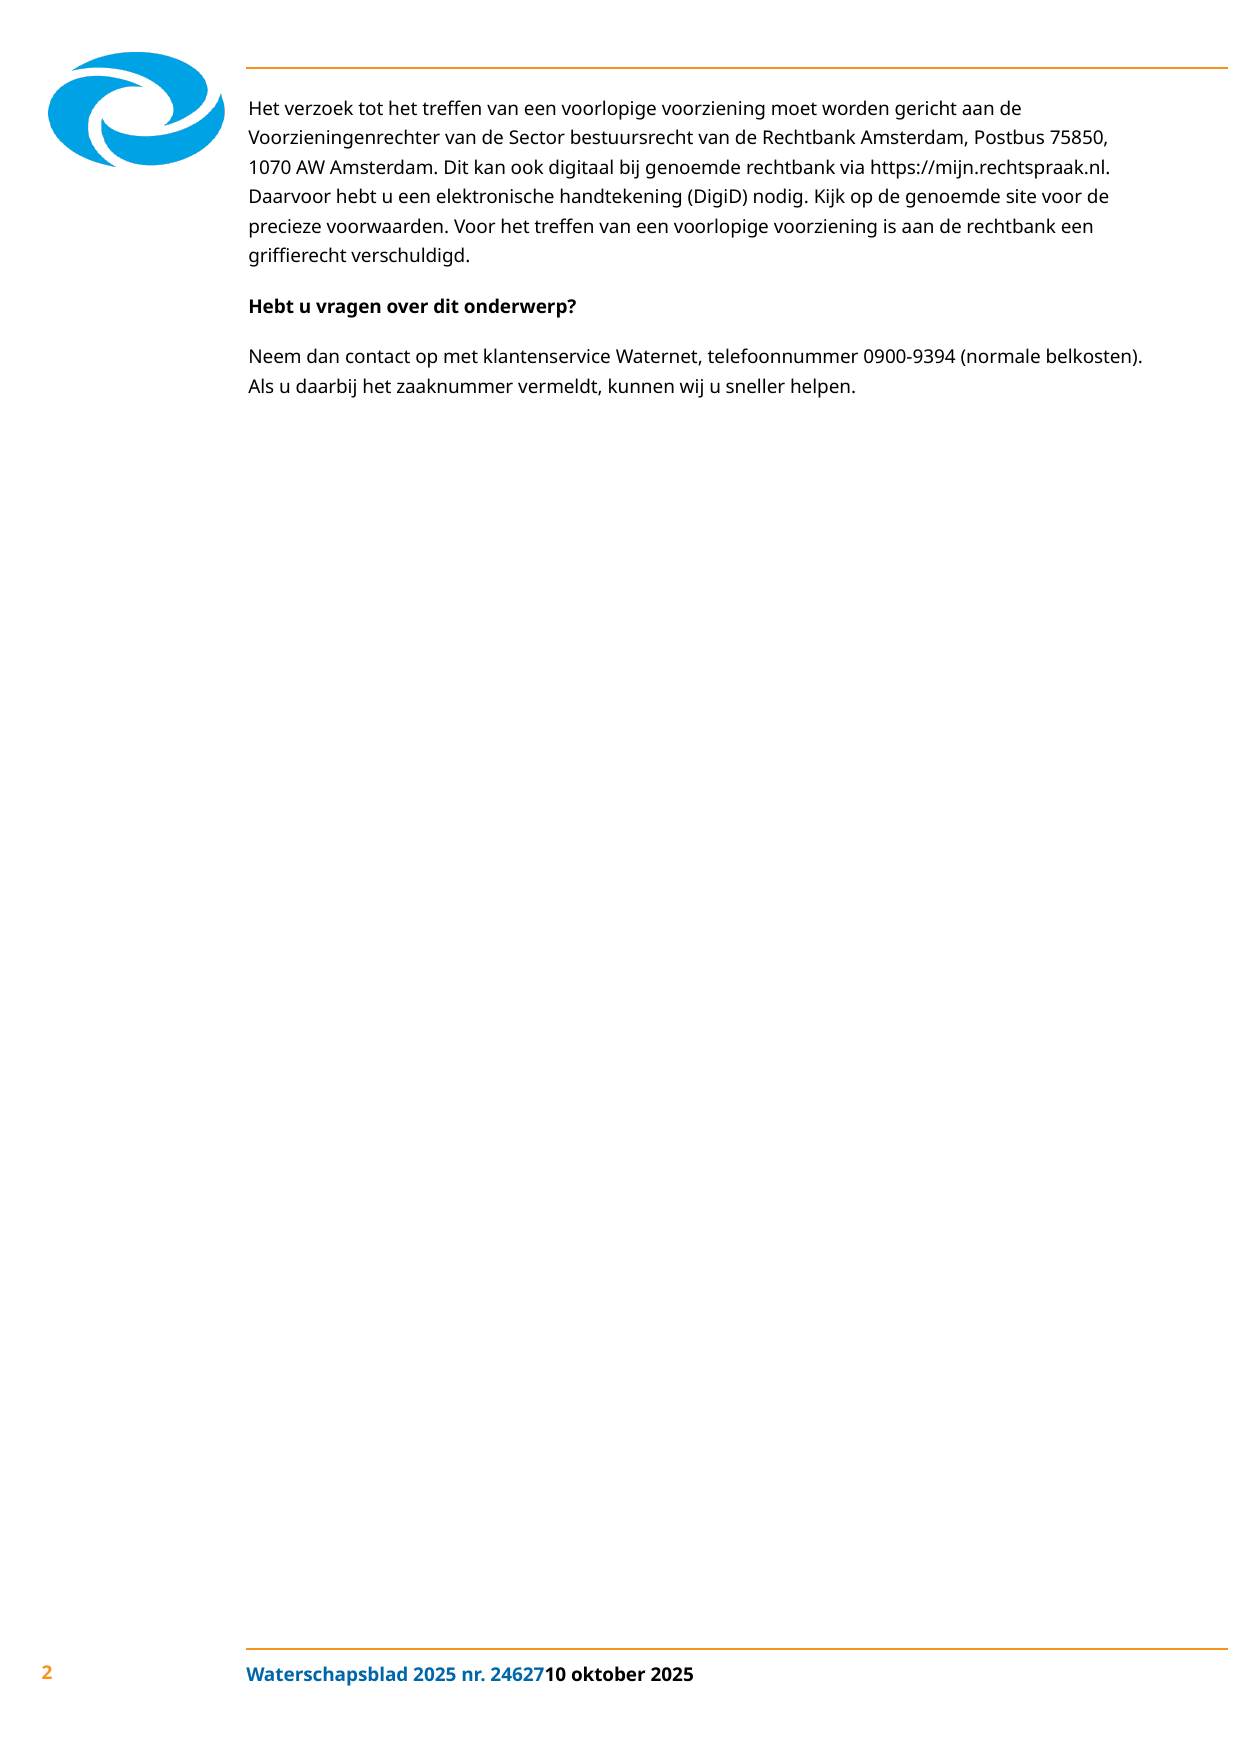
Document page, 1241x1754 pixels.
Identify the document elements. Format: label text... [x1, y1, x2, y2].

text Neem dan contact op met klantenservice Waternet, telefoonnummer 0900-9394 (normale belkosten). Als u daarbij het zaaknummer vermeldt, kunnen wij u sneller helpen. [248, 343, 1152, 399]
picture [41, 47, 231, 172]
text Hebt u vragen over dit onderwerp? [248, 293, 1152, 319]
text Het verzoek tot het treffen van een voorlopige voorziening moet worden gericht aan de Voorzieningenrechter van de Sector bestuursrecht van de Rechtbank Amsterdam, Postbus 75850, 1070 AW Amsterdam. Dit kan ook digitaal bij genoemde rechtbank via https://mijn.rechtspraak.nl. Daarvoor hebt u een elektronische handtekening (DigiD) nodig. Kijk op de genoemde site voor de precieze voorwaarden. Voor het treffen van een voorlopige voorziening is aan de rechtbank een griffierecht verschuldigd. [248, 95, 1152, 268]
